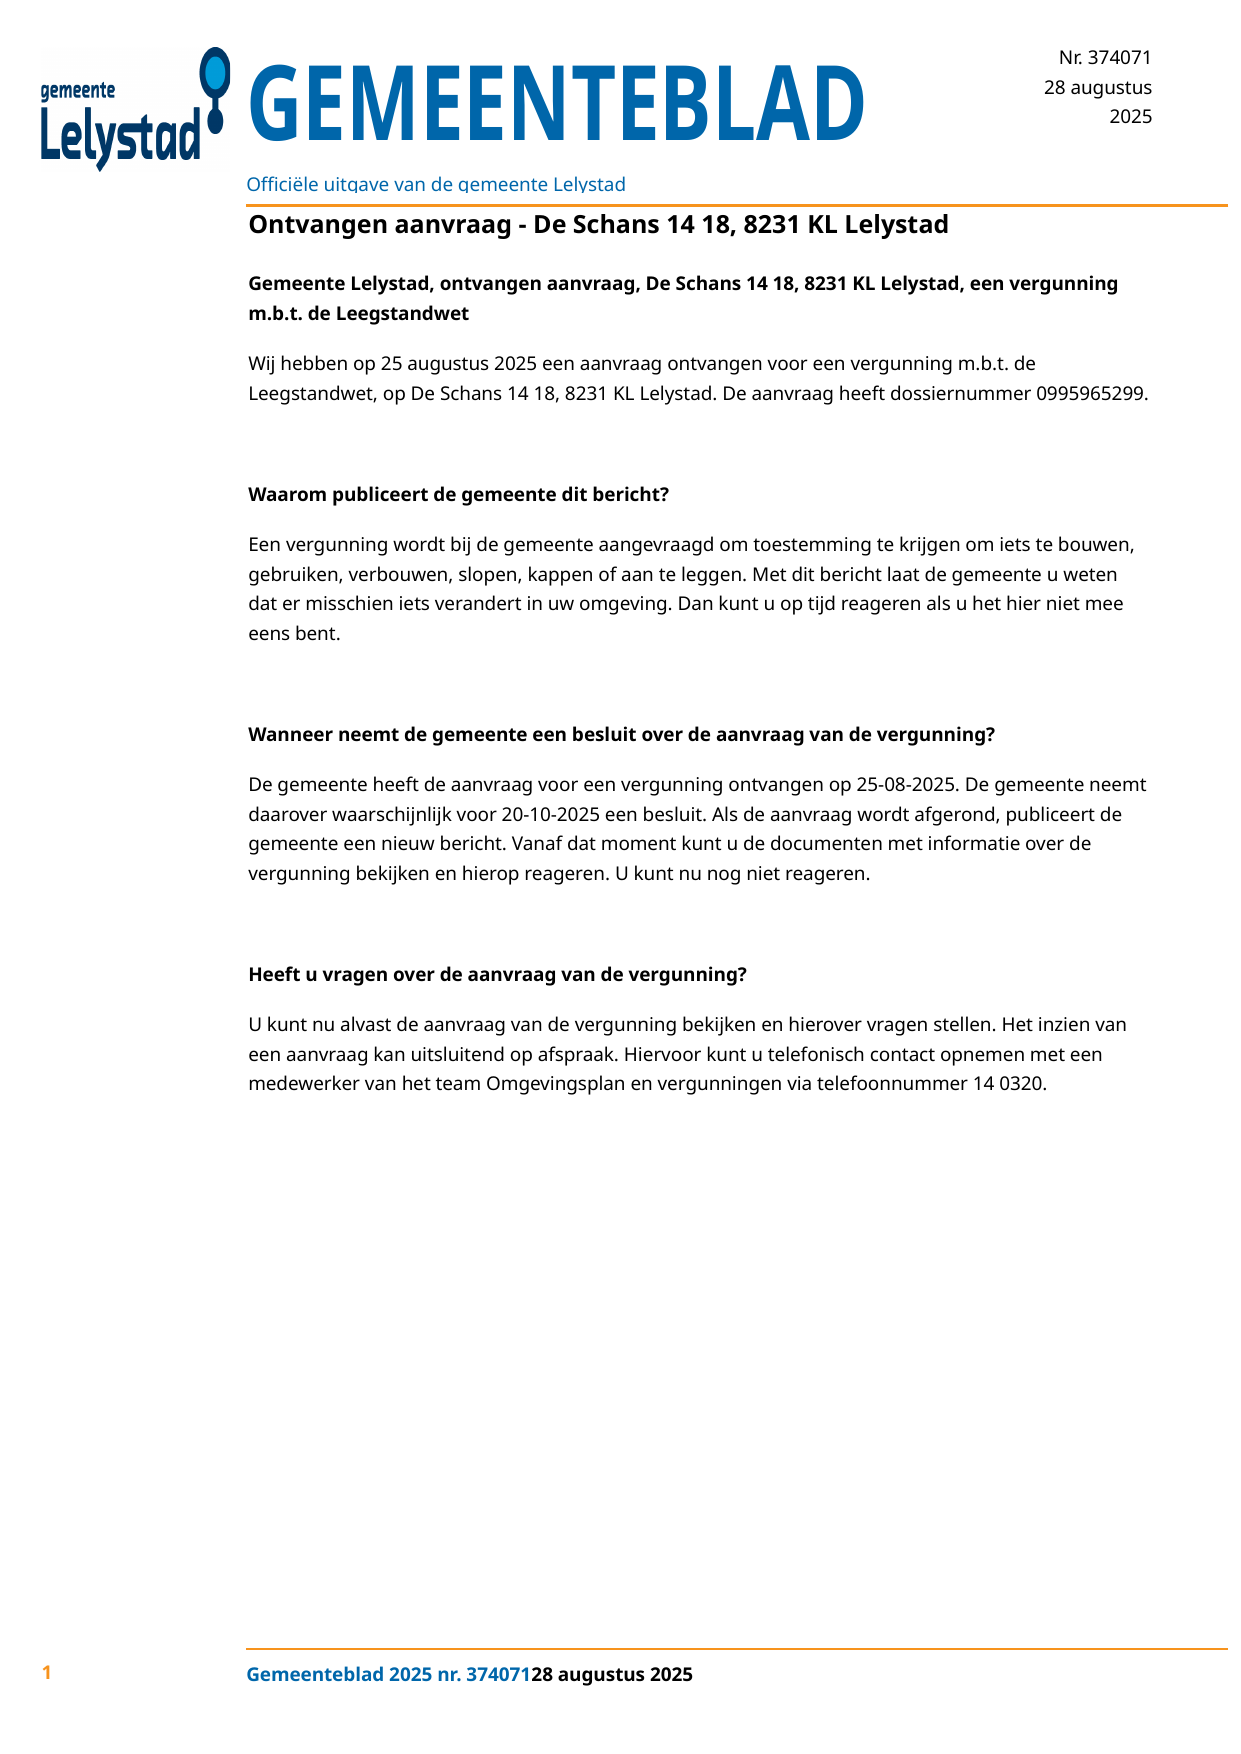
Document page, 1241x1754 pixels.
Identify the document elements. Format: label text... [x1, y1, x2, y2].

text Een vergunning wordt bij de gemeente aangevraagd om toestemming te krijgen om iets te bouwen, gebruiken, verbouwen, slopen, kappen of aan te leggen. Met dit bericht laat de gemeente u weten dat er misschien iets verandert in uw omgeving. Dan kunt u op tijd reageren als u het hier niet mee eens bent. [248, 531, 1152, 646]
text Wij hebben op 25 augustus 2025 een aanvraag ontvangen voor een vergunning m.b.t. de Leegstandwet, op De Schans 14 18, 8231 KL Lelystad. De aanvraag heeft dossiernummer 0995965299. [248, 350, 1152, 406]
text Wanneer neemt de gemeente een besluit over de aanvraag van de vergunning? [248, 721, 1152, 746]
text Ontvangen aanvraag - De Schans 14 18, 8231 KL Lelystad [248, 207, 1152, 241]
picture [41, 47, 231, 172]
text Waarom publiceert de gemeente dit bericht? [248, 481, 1152, 506]
text Gemeente Lelystad, ontvangen aanvraag, De Schans 14 18, 8231 KL Lelystad, een vergunning m.b.t. de Leegstandwet [248, 270, 1152, 326]
text De gemeente heeft de aanvraag voor een vergunning ontvangen op 25-08-2025. De gemeente neemt daarover waarschijnlijk voor 20-10-2025 een besluit. Als de aanvraag wordt afgerond, publiceert de gemeente een nieuw bericht. Vanaf dat moment kunt u de documenten met informatie over de vergunning bekijken en hierop reageren. U kunt nu nog niet reageren. [248, 771, 1152, 886]
text Heeft u vragen over de aanvraag van de vergunning? [248, 961, 1152, 986]
text U kunt nu alvast de aanvraag van de vergunning bekijken en hierover vragen stellen. Het inzien van een aanvraag kan uitsluitend op afspraak. Hiervoor kunt u telefonisch contact opnemen met een medewerker van het team Omgevingsplan en vergunningen via telefoonnummer 14 0320. [248, 1011, 1152, 1096]
